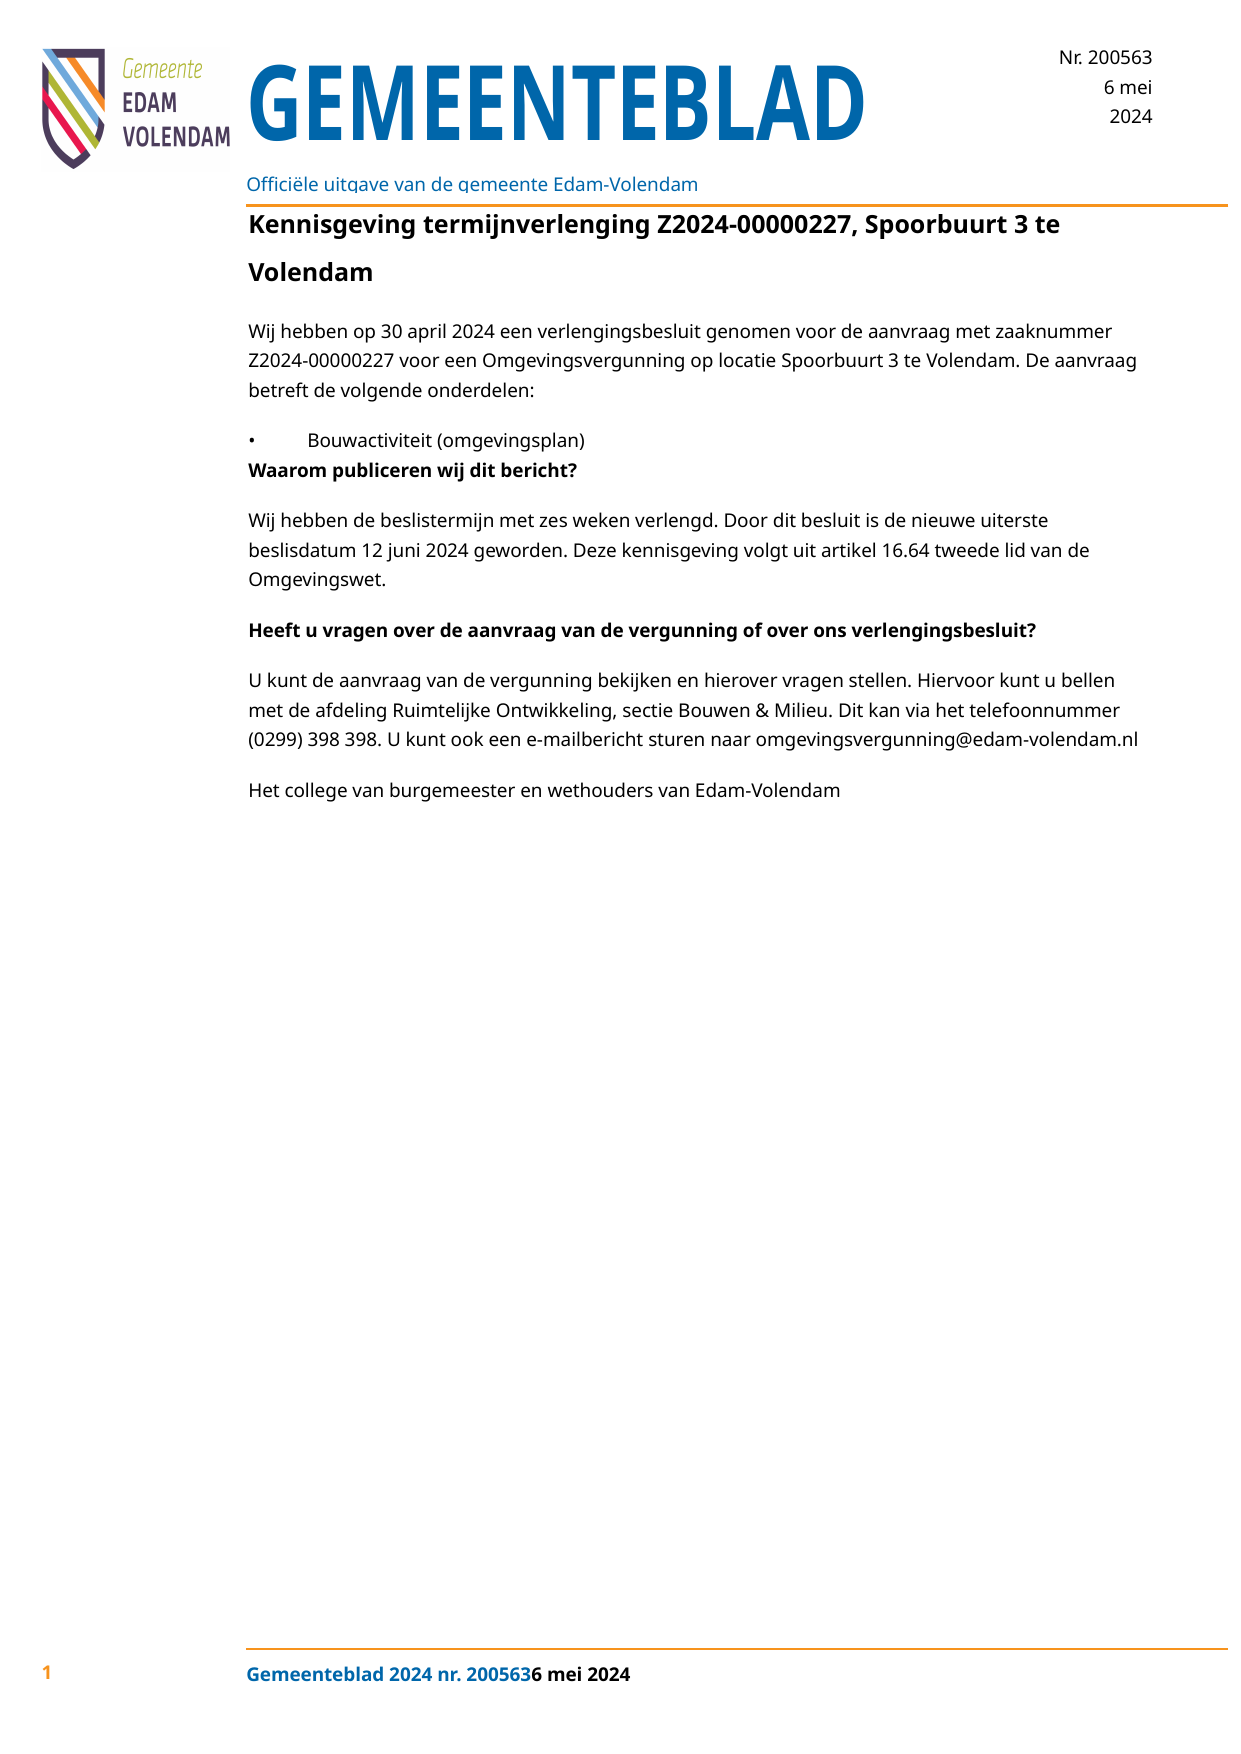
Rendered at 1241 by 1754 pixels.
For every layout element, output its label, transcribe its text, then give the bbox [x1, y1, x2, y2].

text U kunt de aanvraag van de vergunning bekijken en hierover vragen stellen. Hiervoor kunt u bellen met de afdeling Ruimtelijke Ontwikkeling, sectie Bouwen & Milieu. Dit kan via het telefoonnummer (0299) 398 398. U kunt ook een e-mailbericht sturen naar omgevingsvergunning@edam-volendam.nl [248, 667, 1152, 752]
list Bouwactiviteit (omgevingsplan) [248, 427, 1152, 453]
text Wij hebben op 30 april 2024 een verlengingsbesluit genomen voor de aanvraag met zaaknummer Z2024-00000227 voor een Omgevingsvergunning op locatie Spoorbuurt 3 te Volendam. De aanvraag betreft de volgende onderdelen: [248, 318, 1152, 403]
text Waarom publiceren wij dit bericht? [248, 457, 1152, 483]
text Het college van burgemeester en wethouders van Edam-Volendam [248, 777, 1152, 803]
text Heeft u vragen over de aanvraag van de vergunning of over ons verlengingsbesluit? [248, 617, 1152, 643]
text Wij hebben de beslistermijn met zes weken verlengd. Door dit besluit is de nieuwe uiterste beslisdatum 12 juni 2024 geworden. Deze kennisgeving volgt uit artikel 16.64 tweede lid van de Omgevingswet. [248, 507, 1152, 592]
text Kennisgeving termijnverlenging Z2024-00000227, Spoorbuurt 3 te Volendam [248, 207, 1152, 288]
picture [41, 47, 231, 172]
